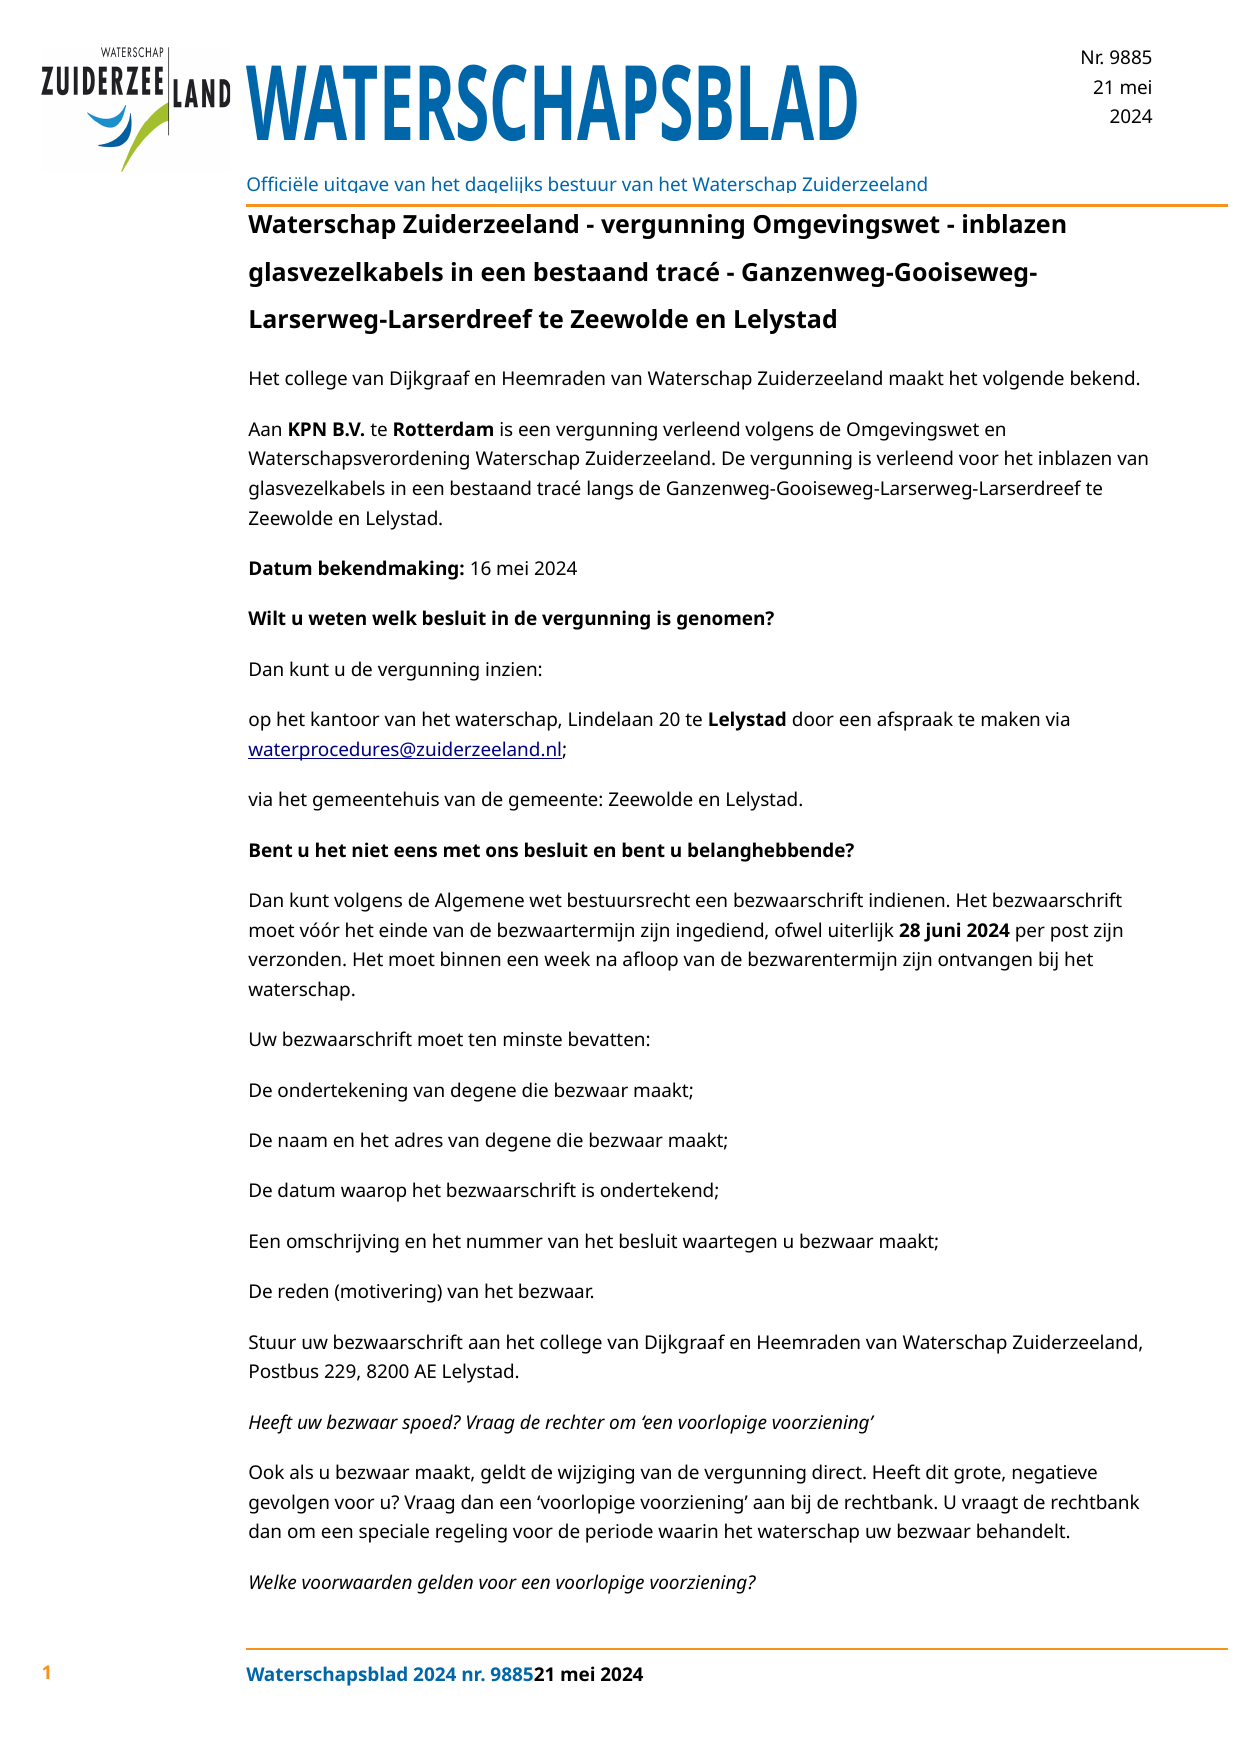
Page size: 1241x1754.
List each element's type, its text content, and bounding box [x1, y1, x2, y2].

text De reden (motivering) van het bezwaar. [248, 1278, 1152, 1304]
text De naam en het adres van degene die bezwaar maakt; [248, 1127, 1152, 1153]
text op het kantoor van het waterschap, Lindelaan 20 te Lelystad door een afspraak te maken via waterprocedures@zuiderzeeland.nl; [248, 706, 1152, 762]
text Dan kunt u de vergunning inzien: [248, 656, 1152, 682]
text Uw bezwaarschrift moet ten minste bevatten: [248, 1026, 1152, 1052]
text Ook als u bezwaar maakt, geldt de wijziging van de vergunning direct. Heeft dit grote, negatieve gevolgen voor u? Vraag dan een ‘voorlopige voorziening’ aan bij de rechtbank. U vraagt de rechtbank dan om een speciale regeling voor de periode waarin het waterschap uw bezwaar behandelt. [248, 1459, 1152, 1544]
text Welke voorwaarden gelden voor een voorlopige voorziening? [248, 1569, 1152, 1594]
text De ondertekening van degene die bezwaar maakt; [248, 1077, 1152, 1102]
picture [41, 47, 231, 172]
text Stuur uw bezwaarschrift aan het college van Dijkgraaf en Heemraden van Waterschap Zuiderzeeland, Postbus 229, 8200 AE Lelystad. [248, 1329, 1152, 1384]
text via het gemeentehuis van de gemeente: Zeewolde en Lelystad. [248, 786, 1152, 812]
text Waterschap Zuiderzeeland - vergunning Omgevingswet - inblazen glasvezelkabels in een bestaand tracé - Ganzenweg-Gooiseweg-Larserweg-Larserdreef te Zeewolde en Lelystad [248, 207, 1152, 336]
text Bent u het niet eens met ons besluit en bent u belanghebbende? [248, 837, 1152, 862]
text Dan kunt volgens de Algemene wet bestuursrecht een bezwaarschrift indienen. Het bezwaarschrift moet vóór het einde van de bezwaartermijn zijn ingediend, ofwel uiterlijk 28 juni 2024 per post zijn verzonden. Het moet binnen een week na afloop van de bezwarentermijn zijn ontvangen bij het waterschap. [248, 887, 1152, 1002]
text De datum waarop het bezwaarschrift is ondertekend; [248, 1178, 1152, 1203]
text Aan KPN B.V. te Rotterdam is een vergunning verleend volgens de Omgevingswet en Waterschapsverordening Waterschap Zuiderzeeland. De vergunning is verleend voor het inblazen van glasvezelkabels in een bestaand tracé langs de Ganzenweg-Gooiseweg-Larserweg-Larserdreef te Zeewolde en Lelystad. [248, 416, 1152, 530]
text Het college van Dijkgraaf en Heemraden van Waterschap Zuiderzeeland maakt het volgende bekend. [248, 366, 1152, 391]
text Heeft uw bezwaar spoed? Vraag de rechter om ‘een voorlopige voorziening’ [248, 1409, 1152, 1434]
text Een omschrijving en het nummer van het besluit waartegen u bezwaar maakt; [248, 1228, 1152, 1254]
text Datum bekendmaking: 16 mei 2024 [248, 555, 1152, 581]
text Wilt u weten welk besluit in de vergunning is genomen? [248, 606, 1152, 631]
